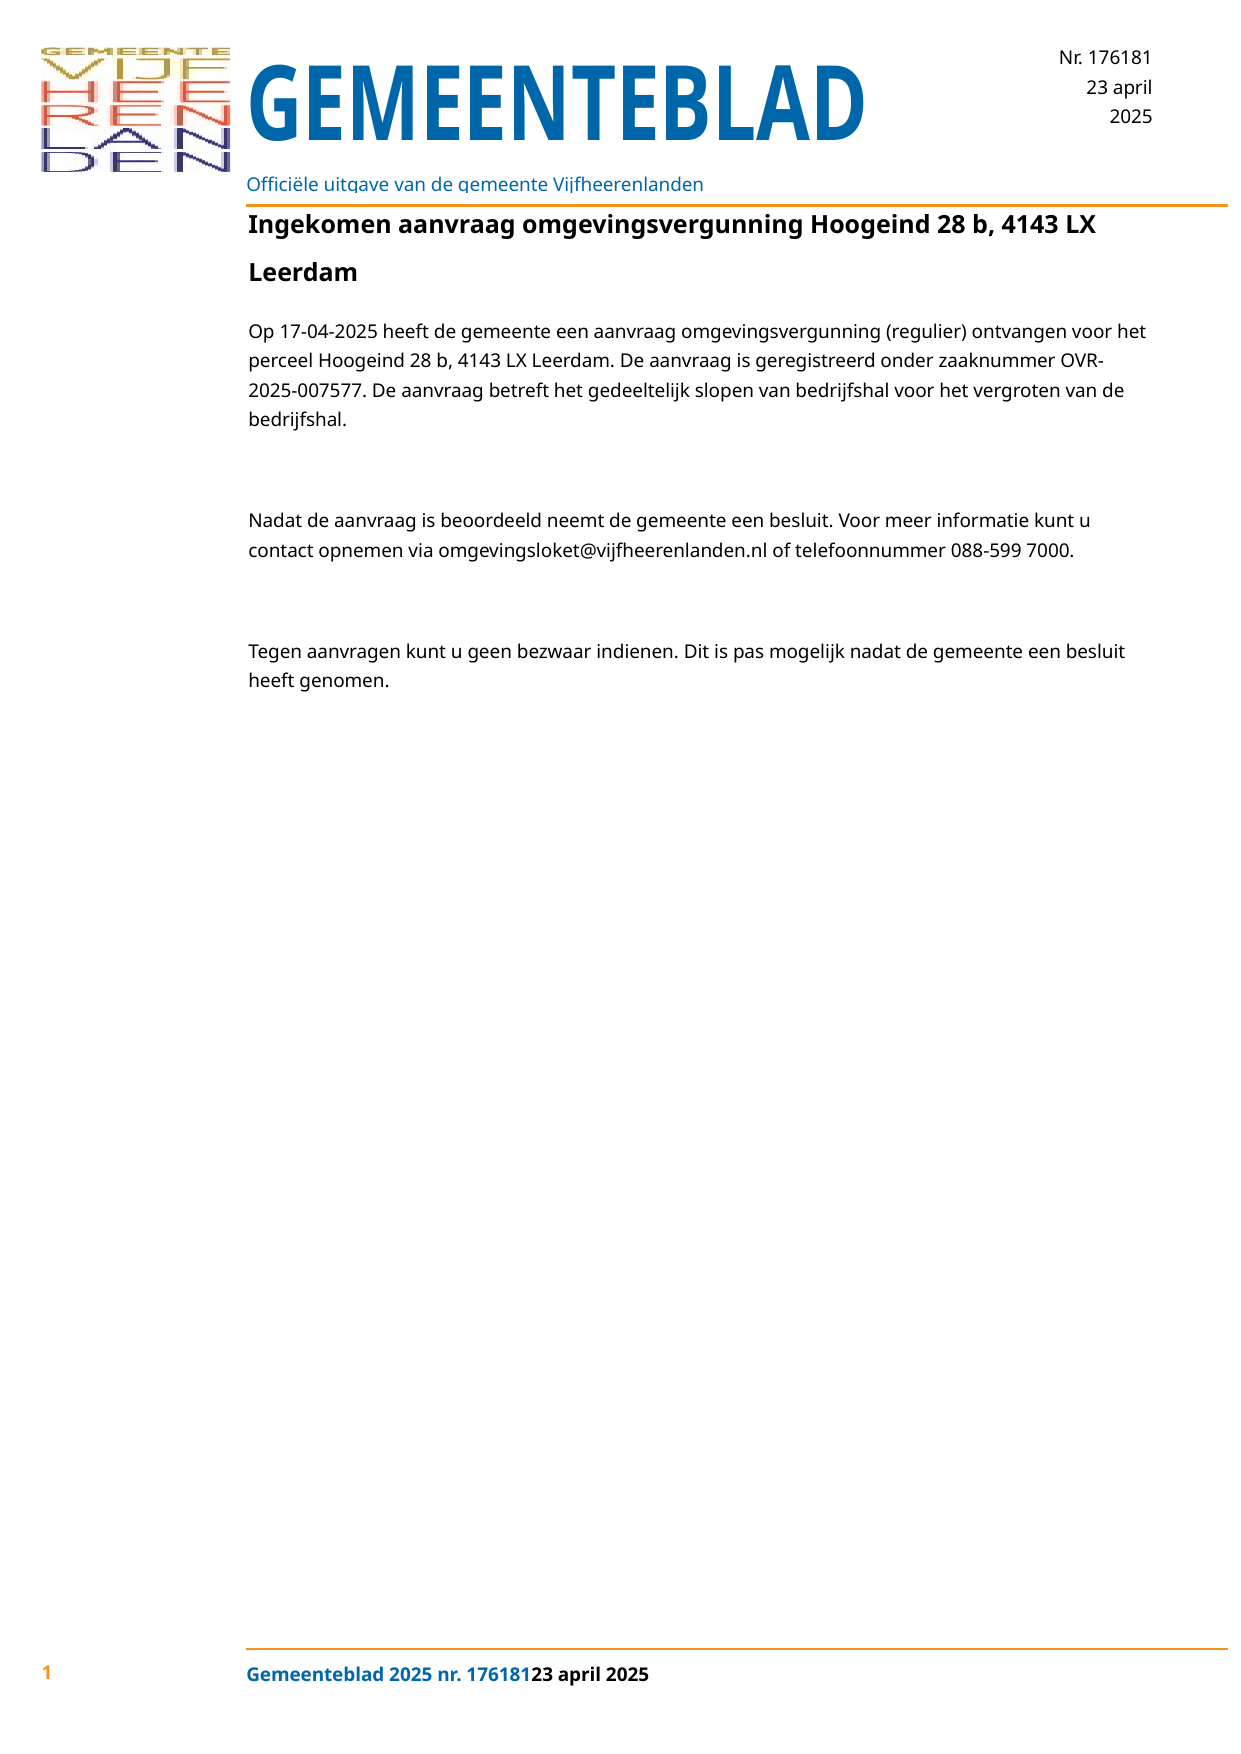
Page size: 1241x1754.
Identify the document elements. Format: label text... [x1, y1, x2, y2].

text Tegen aanvragen kunt u geen bezwaar indienen. Dit is pas mogelijk nadat de gemeente een besluit heeft genomen. [248, 638, 1152, 693]
text Op 17-04-2025 heeft de gemeente een aanvraag omgevingsvergunning (regulier) ontvangen voor het perceel Hoogeind 28 b, 4143 LX Leerdam. De aanvraag is geregistreerd onder zaaknummer OVR-2025-007577. De aanvraag betreft het gedeeltelijk slopen van bedrijfshal voor het vergroten van de bedrijfshal. [248, 318, 1152, 432]
text Nadat de aanvraag is beoordeeld neemt de gemeente een besluit. Voor meer informatie kunt u contact opnemen via omgevingsloket@vijfheerenlanden.nl of telefoonnummer 088-599 7000. [248, 507, 1152, 563]
text Ingekomen aanvraag omgevingsvergunning Hoogeind 28 b, 4143 LX Leerdam [248, 207, 1152, 288]
picture [41, 47, 231, 172]
